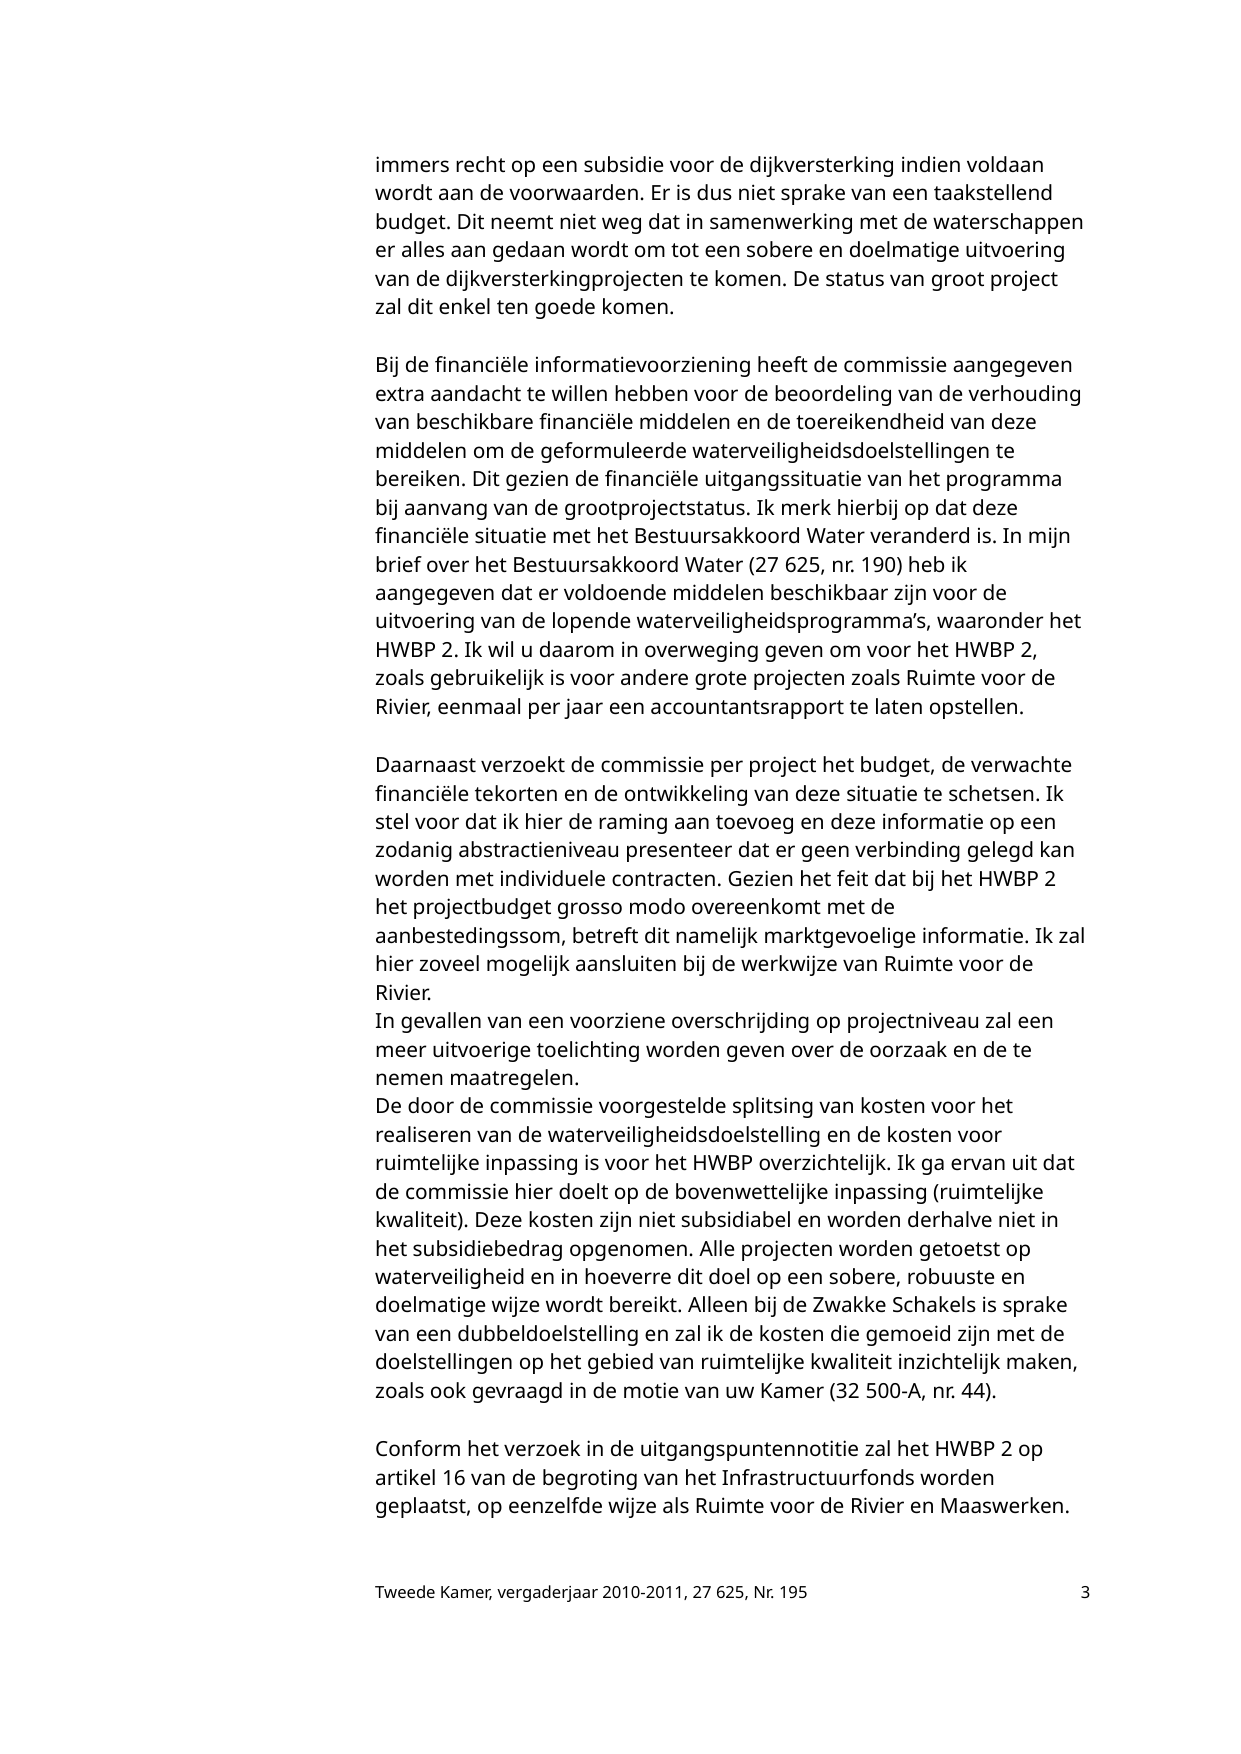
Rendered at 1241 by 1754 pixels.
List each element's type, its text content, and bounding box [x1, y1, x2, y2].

text Bij de financiële informatievoorziening heeft de commissie aangegeven extra aandacht te willen hebben voor de beoordeling van de verhouding van beschikbare financiële middelen en de toereikendheid van deze middelen om de geformuleerde waterveiligheidsdoelstellingen te bereiken. Dit gezien de financiële uitgangssituatie van het programma bij aanvang van de grootprojectstatus. Ik merk hierbij op dat deze financiële situatie met het Bestuursakkoord Water veranderd is. In mijn brief over het Bestuursakkoord Water (27 625, nr. 190) heb ik aangegeven dat er voldoende middelen beschikbaar zijn voor de uitvoering van de lopende waterveiligheidsprogramma’s, waaronder het HWBP 2. Ik wil u daarom in overweging geven om voor het HWBP 2, zoals gebruikelijk is voor andere grote projecten zoals Ruimte voor de Rivier, eenmaal per jaar een accountantsrapport te laten opstellen. [375, 351, 1090, 720]
text Daarnaast verzoekt de commissie per project het budget, de verwachte financiële tekorten en de ontwikkeling van deze situatie te schetsen. Ik stel voor dat ik hier de raming aan toevoeg en deze informatie op een zodanig abstractieniveau presenteer dat er geen verbinding gelegd kan worden met individuele contracten. Gezien het feit dat bij het HWBP 2 het projectbudget grosso modo overeenkomt met de aanbestedingssom, betreft dit namelijk marktgevoelige informatie. Ik zal hier zoveel mogelijk aansluiten bij de werkwijze van Ruimte voor de Rivier. [375, 750, 1090, 1006]
text immers recht op een subsidie voor de dijkversterking indien voldaan wordt aan de voorwaarden. Er is dus niet sprake van een taakstellend budget. Dit neemt niet weg dat in samenwerking met de waterschappen er alles aan gedaan wordt om tot een sobere en doelmatige uitvoering van de dijkversterkingprojecten te komen. De status van groot project zal dit enkel ten goede komen. [375, 150, 1090, 321]
text De door de commissie voorgestelde splitsing van kosten voor het realiseren van de waterveiligheidsdoelstelling en de kosten voor ruimtelijke inpassing is voor het HWBP overzichtelijk. Ik ga ervan uit dat de commissie hier doelt op de bovenwettelijke inpassing (ruimtelijke kwaliteit). Deze kosten zijn niet subsidiabel en worden derhalve niet in het subsidiebedrag opgenomen. Alle projecten worden getoetst op waterveiligheid en in hoeverre dit doel op een sobere, robuuste en doelmatige wijze wordt bereikt. Alleen bij de Zwakke Schakels is sprake van een dubbeldoelstelling en zal ik de kosten die gemoeid zijn met de doelstellingen op het gebied van ruimtelijke kwaliteit inzichtelijk maken, zoals ook gevraagd in de motie van uw Kamer (32 500-A, nr. 44). [375, 1092, 1090, 1404]
text In gevallen van een voorziene overschrijding op projectniveau zal een meer uitvoerige toelichting worden geven over de oorzaak en de te nemen maatregelen. [375, 1006, 1090, 1092]
text Conform het verzoek in de uitgangspuntennotitie zal het HWBP 2 op artikel 16 van de begroting van het Infrastructuurfonds worden geplaatst, op eenzelfde wijze als Ruimte voor de Rivier en Maaswerken. [375, 1434, 1090, 1520]
